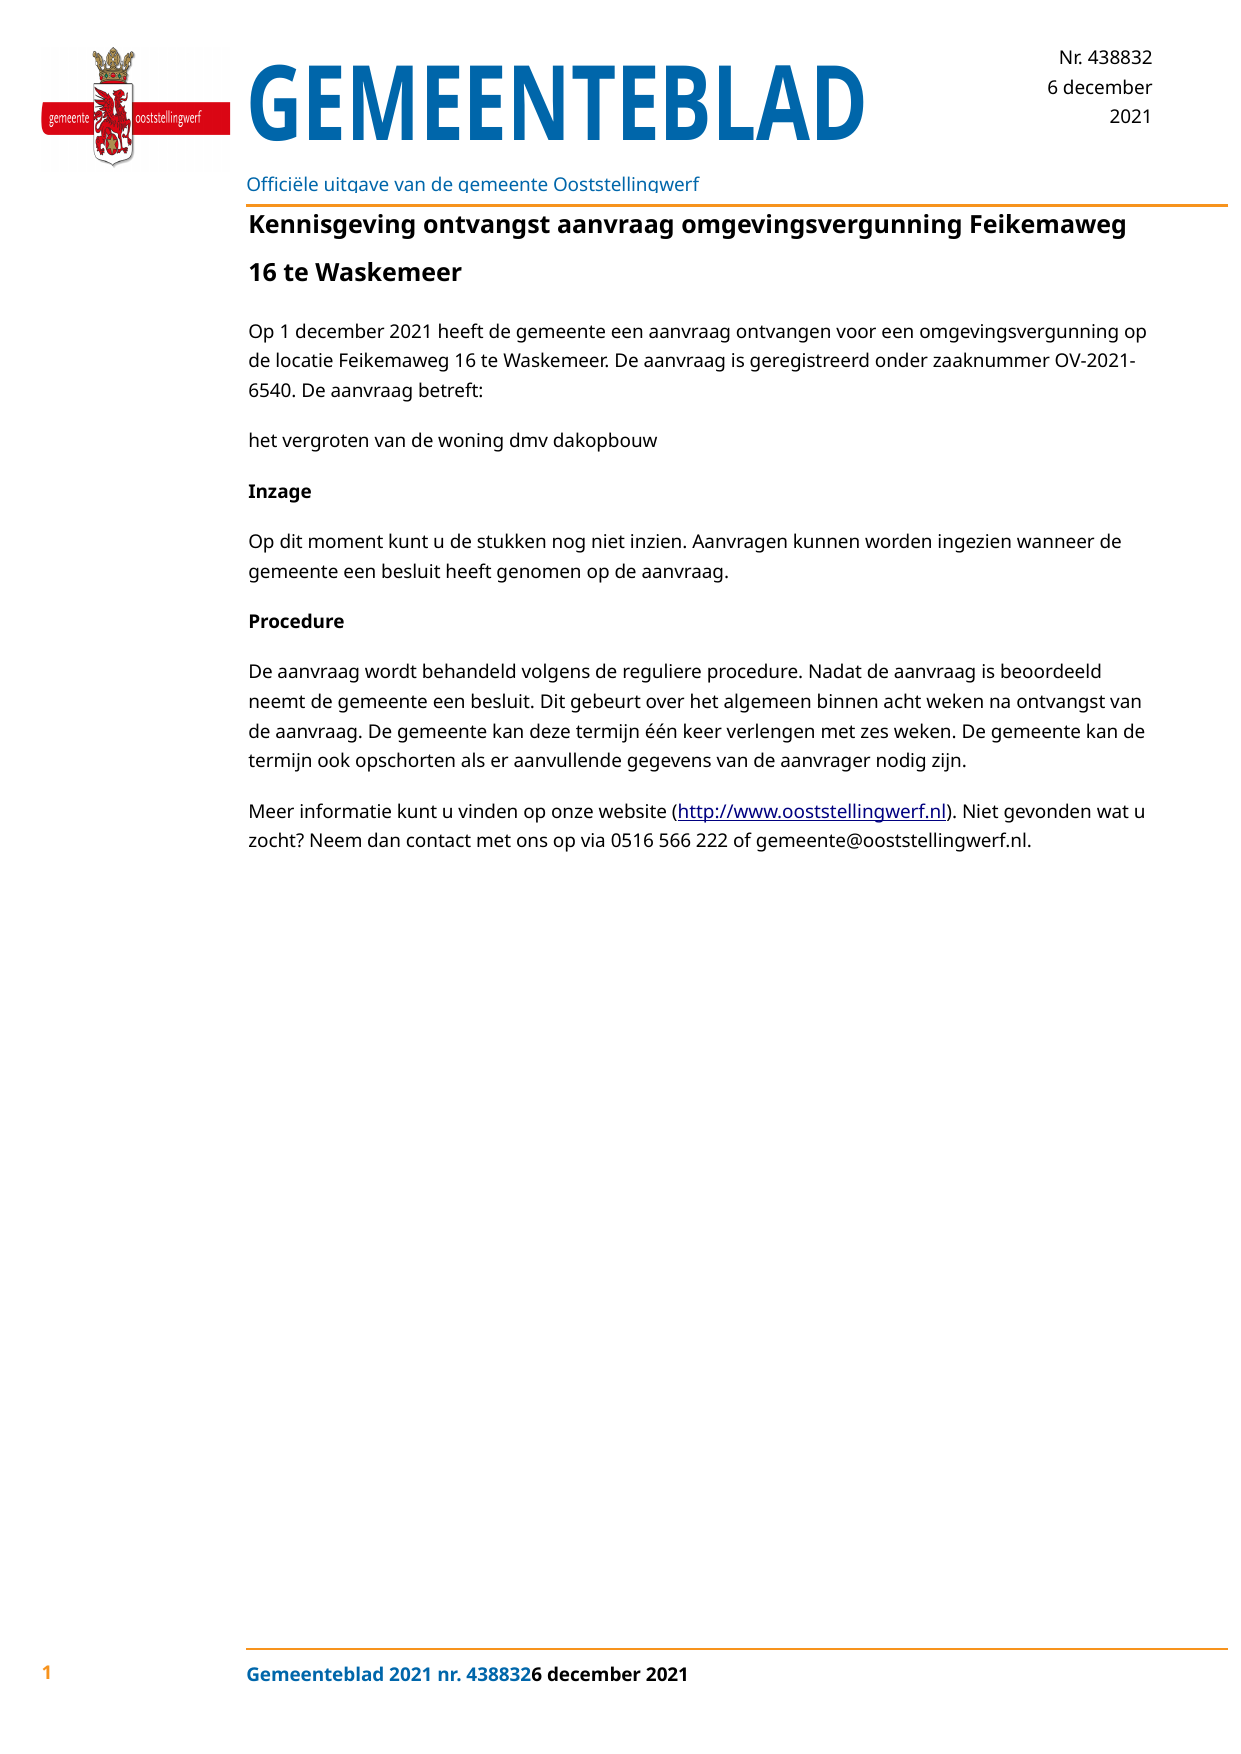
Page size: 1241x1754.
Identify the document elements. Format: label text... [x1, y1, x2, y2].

text Op 1 december 2021 heeft de gemeente een aanvraag ontvangen voor een omgevingsvergunning op de locatie Feikemaweg 16 te Waskemeer. De aanvraag is geregistreerd onder zaaknummer OV-2021-6540. De aanvraag betreft: [248, 318, 1152, 403]
text Inzage [248, 478, 1152, 504]
text het vergroten van de woning dmv dakopbouw [248, 427, 1152, 453]
text Procedure [248, 608, 1152, 634]
text Kennisgeving ontvangst aanvraag omgevingsvergunning Feikemaweg 16 te Waskemeer [248, 207, 1152, 288]
text Meer informatie kunt u vinden op onze website (http://www.ooststellingwerf.nl). Niet gevonden wat u zocht? Neem dan contact met ons op via 0516 566 222 of gemeente@ooststellingwerf.nl. [248, 798, 1152, 853]
text Op dit moment kunt u de stukken nog niet inzien. Aanvragen kunnen worden ingezien wanneer de gemeente een besluit heeft genomen op de aanvraag. [248, 528, 1152, 584]
text De aanvraag wordt behandeld volgens de reguliere procedure. Nadat de aanvraag is beoordeeld neemt de gemeente een besluit. Dit gebeurt over het algemeen binnen acht weken na ontvangst van de aanvraag. De gemeente kan deze termijn één keer verlengen met zes weken. De gemeente kan de termijn ook opschorten als er aanvullende gegevens van de aanvrager nodig zijn. [248, 659, 1152, 773]
picture [41, 47, 231, 172]
